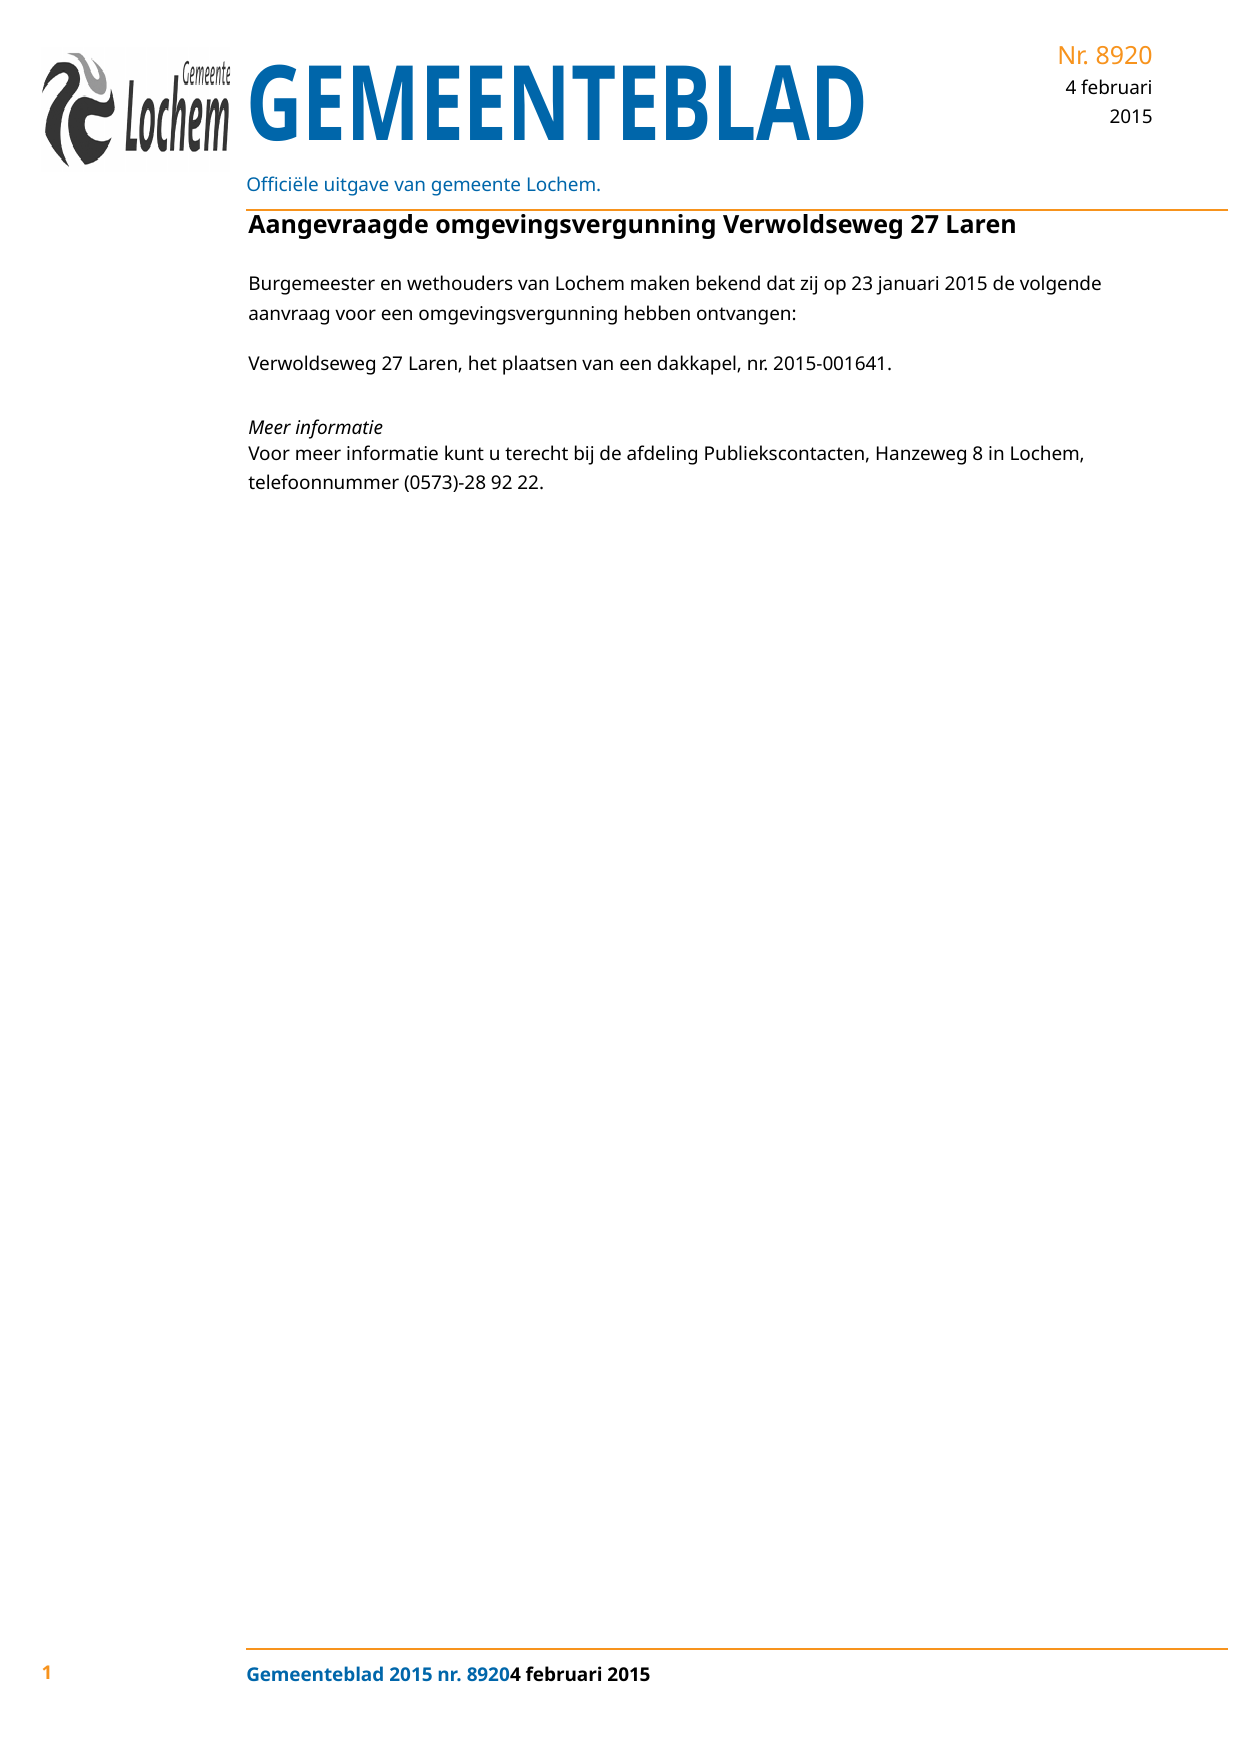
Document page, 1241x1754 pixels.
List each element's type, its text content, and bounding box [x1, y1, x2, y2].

text Burgemeester en wethouders van Lochem maken bekend dat zij op 23 januari 2015 de volgende aanvraag voor een omgevingsvergunning hebben ontvangen: [248, 270, 1152, 326]
text Verwoldseweg 27 Laren, het plaatsen van een dakkapel, nr. 2015-001641. [248, 350, 1152, 376]
text Meer informatie [248, 414, 1152, 440]
text Voor meer informatie kunt u terecht bij de afdeling Publiekscontacten, Hanzeweg 8 in Lochem, telefoonnummer (0573)-28 92 22. [248, 440, 1152, 495]
text Aangevraagde omgevingsvergunning Verwoldseweg 27 Laren [248, 211, 1152, 241]
picture [41, 47, 231, 172]
